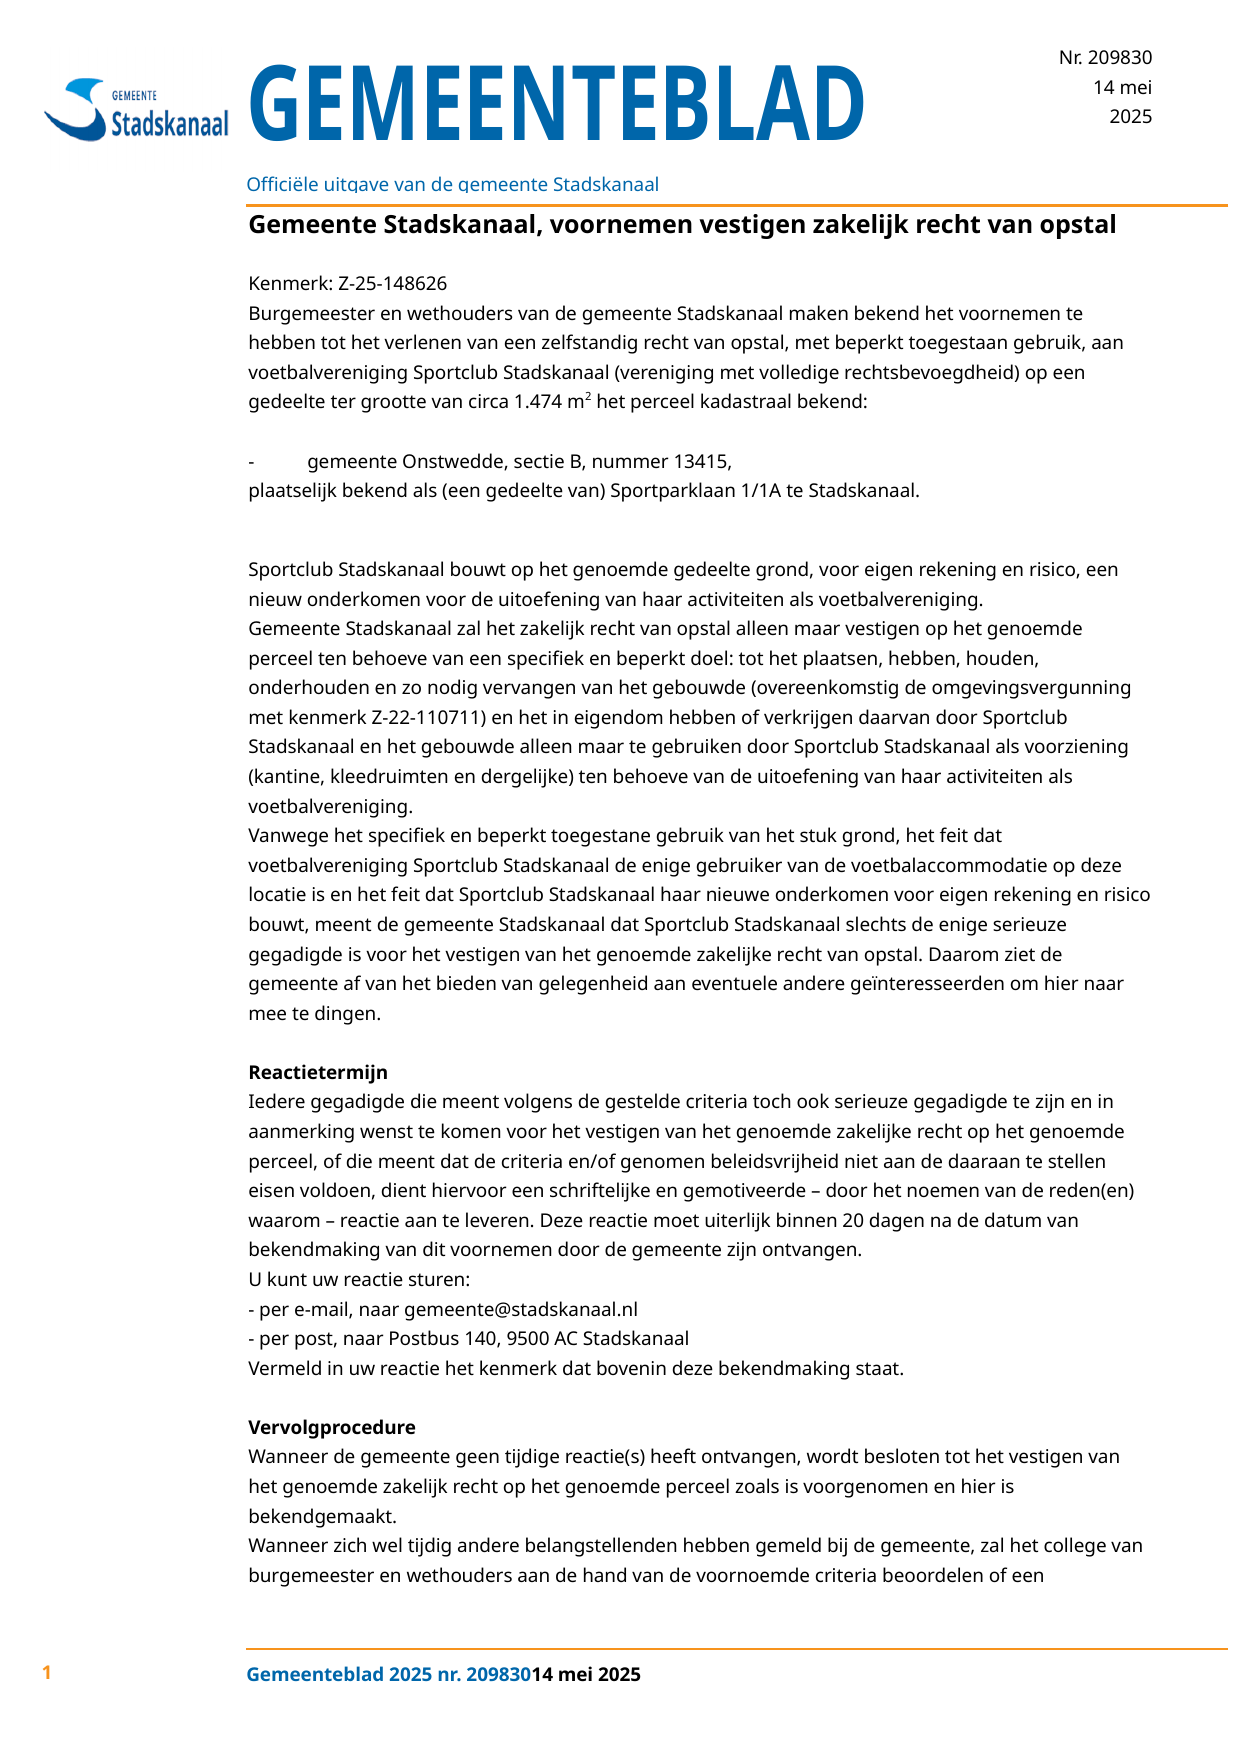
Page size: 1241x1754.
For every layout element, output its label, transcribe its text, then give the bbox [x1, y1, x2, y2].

text Vermeld in uw reactie het kenmerk dat bovenin deze bekendmaking staat. [248, 1355, 1152, 1381]
picture [41, 47, 231, 172]
text Wanneer de gemeente geen tijdige reactie(s) heeft ontvangen, wordt besloten tot het vestigen van het genoemde zakelijk recht op het genoemde perceel zoals is voorgenomen en hier is bekendgemaakt. [248, 1444, 1152, 1529]
text - per e-mail, naar gemeente@stadskanaal.nl [248, 1296, 1152, 1322]
list gemeente Onstwedde, sectie B, nummer 13415, [248, 448, 1152, 473]
text U kunt uw reactie sturen: [248, 1266, 1152, 1292]
text Iedere gegadigde die meent volgens de gestelde criteria toch ook serieuze gegadigde te zijn en in aanmerking wenst te komen voor het vestigen van het genoemde zakelijke recht op het genoemde perceel, of die meent dat de criteria en/of genomen beleidsvrijheid niet aan de daaraan te stellen eisen voldoen, dient hiervoor een schriftelijke en gemotiveerde – door het noemen van de reden(en) waarom – reactie aan te leveren. Deze reactie moet uiterlijk binnen 20 dagen na de datum van bekendmaking van dit voornemen door de gemeente zijn ontvangen. [248, 1089, 1152, 1262]
text Wanneer zich wel tijdig andere belangstellenden hebben gemeld bij de gemeente, zal het college van burgemeester en wethouders aan de hand van de voornoemde criteria beoordelen of een [248, 1532, 1152, 1588]
text Sportclub Stadskanaal bouwt op het genoemde gedeelte grond, voor eigen rekening en risico, een nieuw onderkomen voor de uitoefening van haar activiteiten als voetbalvereniging. [248, 556, 1152, 612]
text Gemeente Stadskanaal, voornemen vestigen zakelijk recht van opstal [248, 207, 1152, 241]
text Kenmerk: Z-25-148626 [248, 270, 1152, 296]
text plaatselijk bekend als (een gedeelte van) Sportparklaan 1/1A te Stadskanaal. [248, 477, 1152, 503]
text Gemeente Stadskanaal zal het zakelijk recht van opstal alleen maar vestigen op het genoemde perceel ten behoeve van een specifiek en beperkt doel: tot het plaatsen, hebben, houden, onderhouden en zo nodig vervangen van het gebouwde (overeenkomstig de omgevingsvergunning met kenmerk Z-22-110711) en het in eigendom hebben of verkrijgen daarvan door Sportclub Stadskanaal en het gebouwde alleen maar te gebruiken door Sportclub Stadskanaal als voorziening (kantine, kleedruimten en dergelijke) ten behoeve van de uitoefening van haar activiteiten als voetbalvereniging. [248, 615, 1152, 819]
text Burgemeester en wethouders van de gemeente Stadskanaal maken bekend het voornemen te hebben tot het verlenen van een zelfstandig recht van opstal, met beperkt toegestaan gebruik, aan voetbalvereniging Sportclub Stadskanaal (vereniging met volledige rechtsbevoegdheid) op een gedeelte ter grootte van circa 1.474 m2 het perceel kadastraal bekend: [248, 300, 1152, 414]
text Reactietermijn [248, 1059, 1152, 1085]
text Vanwege het specifiek en beperkt toegestane gebruik van het stuk grond, het feit dat voetbalvereniging Sportclub Stadskanaal de enige gebruiker van de voetbalaccommodatie op deze locatie is en het feit dat Sportclub Stadskanaal haar nieuwe onderkomen voor eigen rekening en risico bouwt, meent de gemeente Stadskanaal dat Sportclub Stadskanaal slechts de enige serieuze gegadigde is voor het vestigen van het genoemde zakelijke recht van opstal. Daarom ziet de gemeente af van het bieden van gelegenheid aan eventuele andere geïnteresseerden om hier naar mee te dingen. [248, 822, 1152, 1026]
text - per post, naar Postbus 140, 9500 AC Stadskanaal [248, 1325, 1152, 1351]
text Vervolgprocedure [248, 1414, 1152, 1440]
